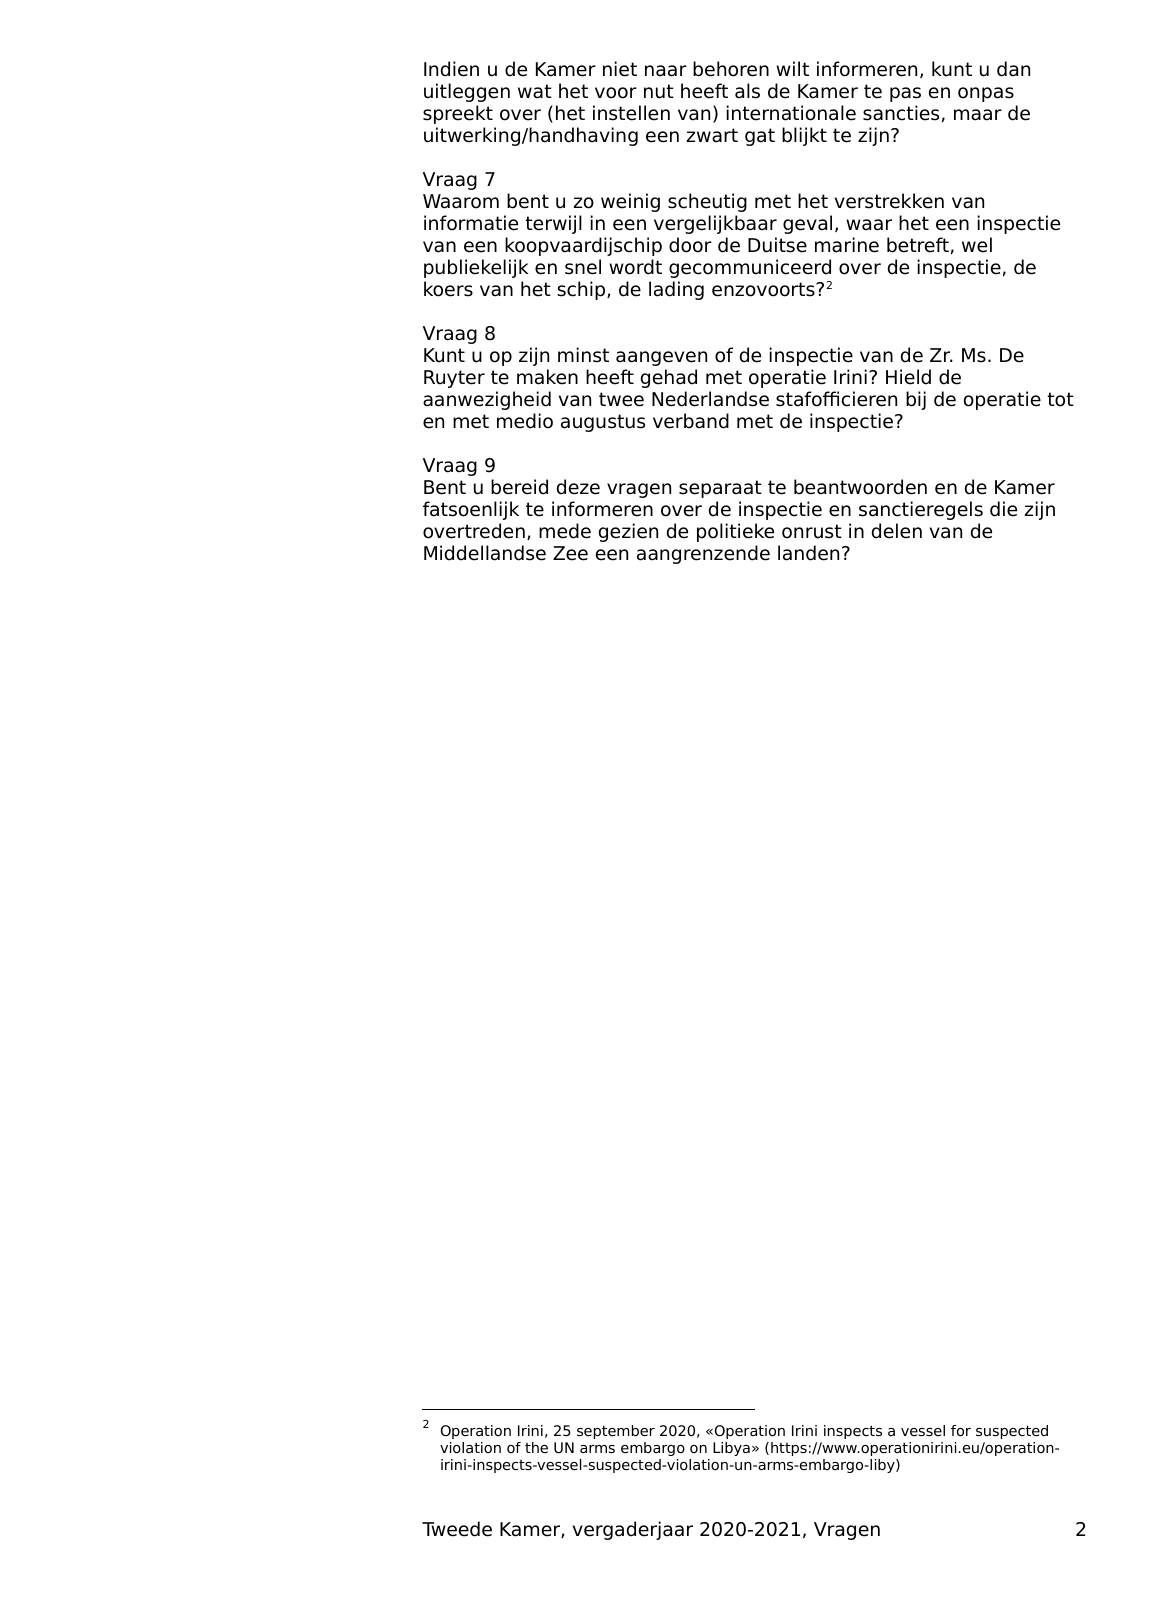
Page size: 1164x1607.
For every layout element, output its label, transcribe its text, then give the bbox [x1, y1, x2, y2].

text Vraag 9 [422, 455, 1087, 477]
text Indien u de Kamer niet naar behoren wilt informeren, kunt u dan uitleggen wat het voor nut heeft als de Kamer te pas en onpas spreekt over (het instellen van) internationale sancties, maar de uitwerking/handhaving een zwart gat blijkt te zijn? [422, 59, 1087, 147]
text Vraag 8 [422, 323, 1087, 345]
text Vraag 7 [422, 169, 1087, 191]
text Bent u bereid deze vragen separaat te beantwoorden en de Kamer fatsoenlijk te informeren over de inspectie en sanctieregels die zijn overtreden, mede gezien de politieke onrust in delen van de Middellandse Zee een aangrenzende landen? [422, 477, 1087, 565]
text Waarom bent u zo weinig scheutig met het verstrekken van informatie terwijl in een vergelijkbaar geval, waar het een inspectie van een koopvaardijschip door de Duitse marine betreft, wel publiekelijk en snel wordt gecommuniceerd over de inspectie, de koers van het schip, de lading enzovoorts? [422, 191, 1087, 301]
text Operation Irini, 25 september 2020, «Operation Irini inspects a vessel for suspected violation of the UN arms embargo on Libya» (https://www.operationirini.eu/operation-irini-inspects-vessel-suspected-violation-un-arms-embargo-liby) [422, 1418, 1087, 1474]
text Kunt u op zijn minst aangeven of de inspectie van de Zr. Ms. De Ruyter te maken heeft gehad met operatie Irini? Hield de aanwezigheid van twee Nederlandse stafofficieren bij de operatie tot en met medio augustus verband met de inspectie? [422, 345, 1087, 433]
